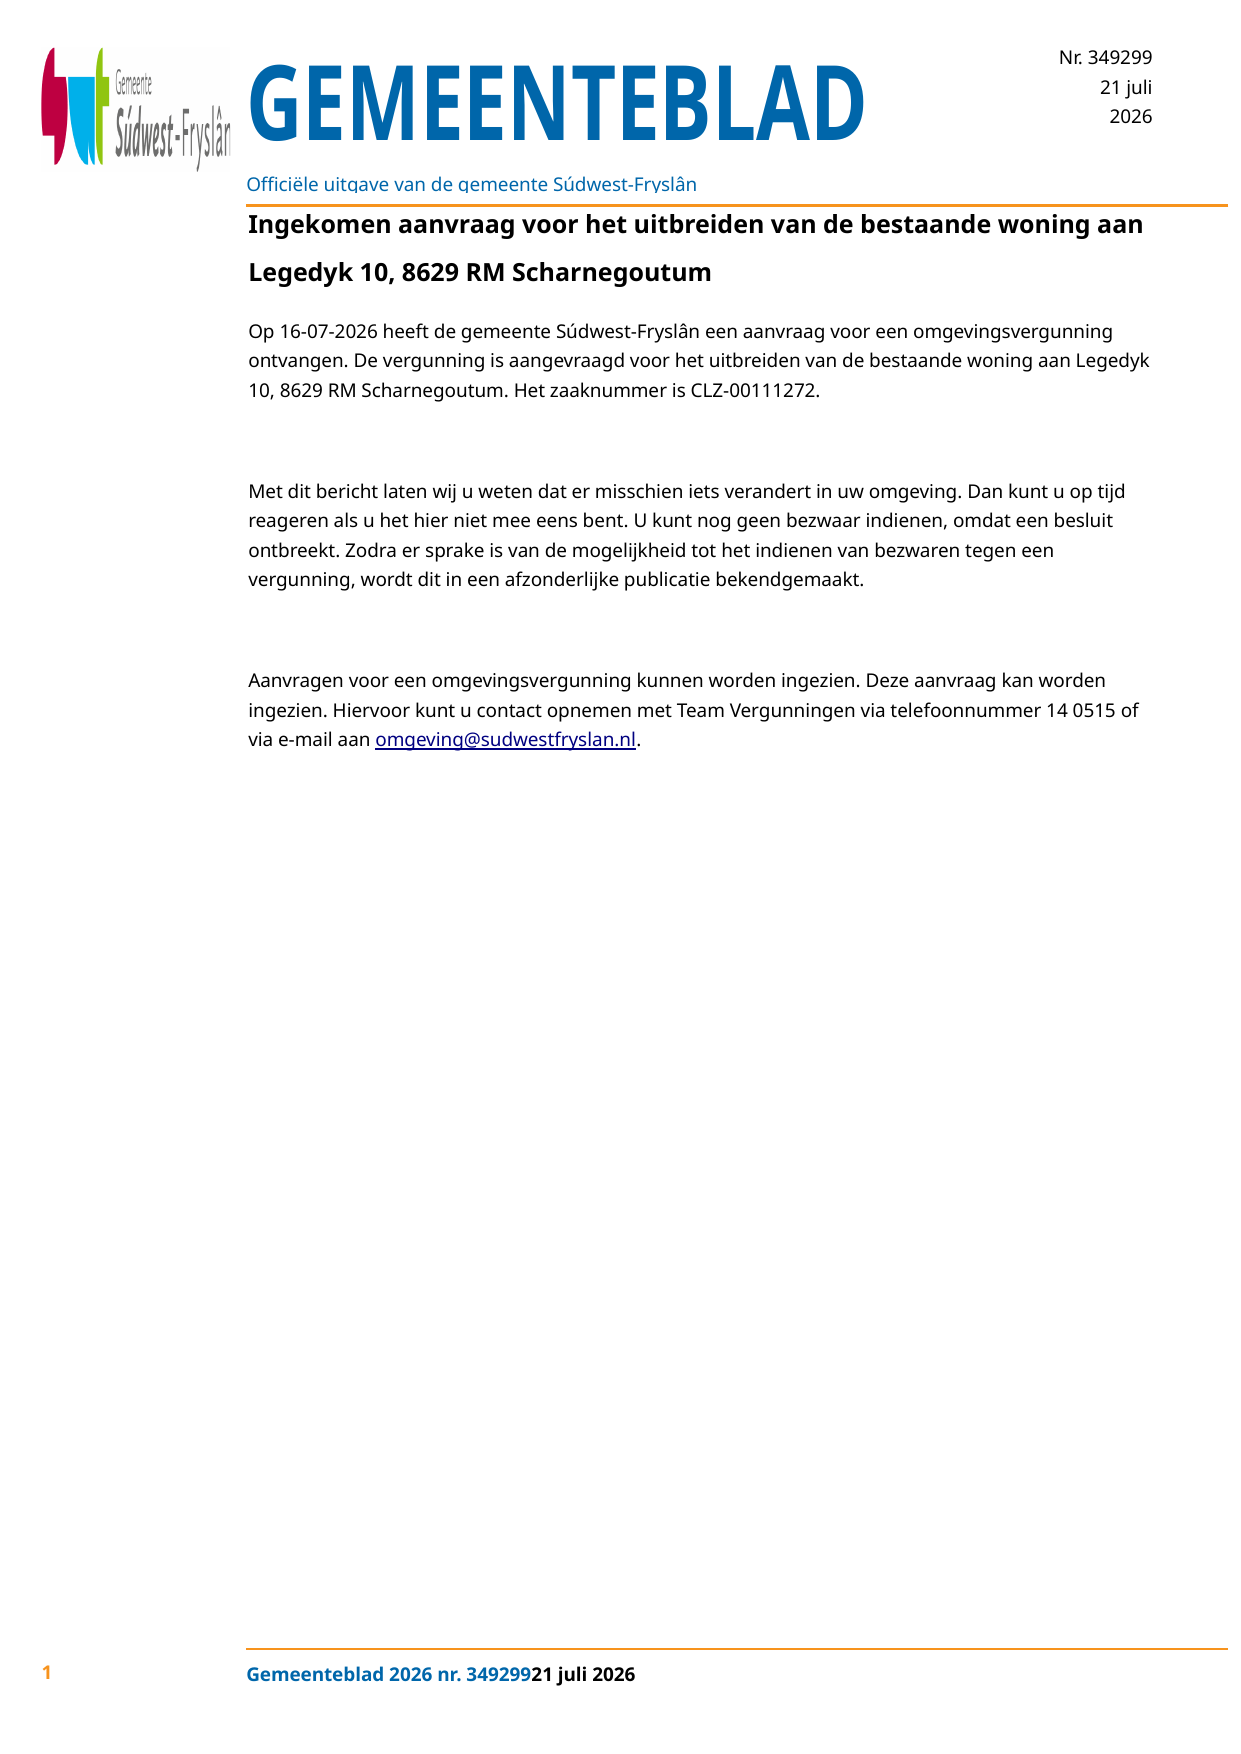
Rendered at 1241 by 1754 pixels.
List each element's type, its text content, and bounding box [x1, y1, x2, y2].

text Met dit bericht laten wij u weten dat er misschien iets verandert in uw omgeving. Dan kunt u op tijd reageren als u het hier niet mee eens bent. U kunt nog geen bezwaar indienen, omdat een besluit ontbreekt. Zodra er sprake is van de mogelijkheid tot het indienen van bezwaren tegen een vergunning, wordt dit in een afzonderlijke publicatie bekendgemaakt. [248, 478, 1152, 592]
text Ingekomen aanvraag voor het uitbreiden van de bestaande woning aan Legedyk 10, 8629 RM Scharnegoutum [248, 207, 1152, 288]
picture [41, 47, 231, 172]
text Aanvragen voor een omgevingsvergunning kunnen worden ingezien. Deze aanvraag kan worden ingezien. Hiervoor kunt u contact opnemen met Team Vergunningen via telefoonnummer 14 0515 of via e-mail aan omgeving@sudwestfryslan.nl. [248, 667, 1152, 752]
text Op 16-07-2026 heeft de gemeente Súdwest-Fryslân een aanvraag voor een omgevingsvergunning ontvangen. De vergunning is aangevraagd voor het uitbreiden van de bestaande woning aan Legedyk 10, 8629 RM Scharnegoutum. Het zaaknummer is CLZ-00111272. [248, 318, 1152, 403]
